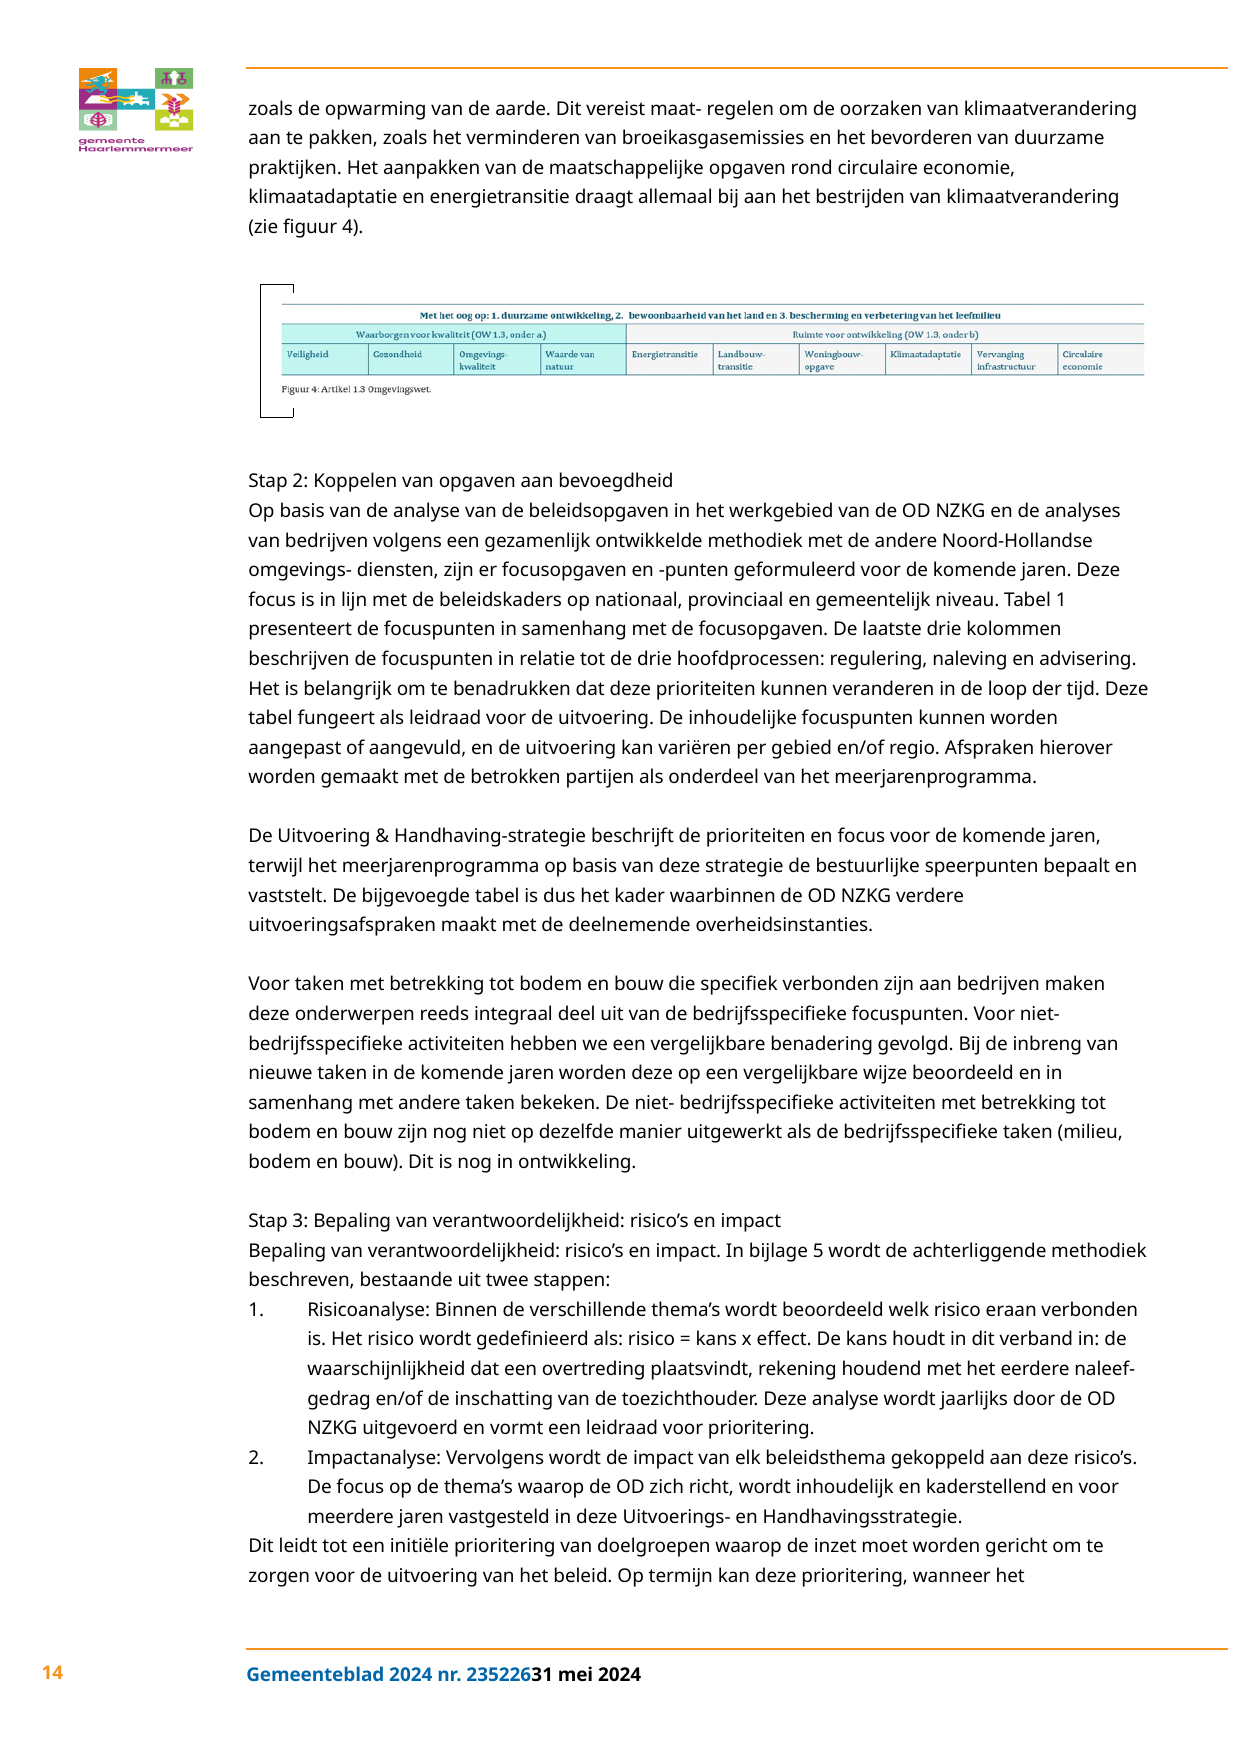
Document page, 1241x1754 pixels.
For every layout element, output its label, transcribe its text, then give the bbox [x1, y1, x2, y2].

text Voor taken met betrekking tot bodem en bouw die specifiek verbonden zijn aan bedrijven maken deze onderwerpen reeds integraal deel uit van de bedrijfsspecifieke focuspunten. Voor niet-bedrijfsspecifieke activiteiten hebben we een vergelijkbare benadering gevolgd. Bij de inbreng van nieuwe taken in de komende jaren worden deze op een vergelijkbare wijze beoordeeld en in samenhang met andere taken bekeken. De niet- bedrijfsspecifieke activiteiten met betrekking tot bodem en bouw zijn nog niet op dezelfde manier uitgewerkt als de bedrijfsspecifieke taken (milieu, bodem en bouw). Dit is nog in ontwikkeling. [248, 971, 1152, 1174]
text zoals de opwarming van de aarde. Dit vereist maat- regelen om de oorzaken van klimaatverandering aan te pakken, zoals het verminderen van broeikasgasemissies en het bevorderen van duurzame praktijken. Het aanpakken van de maatschappelijke opgaven rond circulaire economie, klimaatadaptatie en energietransitie draagt allemaal bij aan het bestrijden van klimaatverandering (zie figuur 4). [248, 95, 1152, 239]
text Op basis van de analyse van de beleidsopgaven in het werkgebied van de OD NZKG en de analyses van bedrijven volgens een gezamenlijk ontwikkelde methodiek met de andere Noord-Hollandse omgevings- diensten, zijn er focusopgaven en -punten geformuleerd voor de komende jaren. Deze focus is in lijn met de beleidskaders op nationaal, provinciaal en gemeentelijk niveau. Tabel 1 presenteert de focuspunten in samenhang met de focusopgaven. De laatste drie kolommen beschrijven de focuspunten in relatie tot de drie hoofdprocessen: regulering, naleving en advisering. Het is belangrijk om te benadrukken dat deze prioriteiten kunnen veranderen in de loop der tijd. Deze tabel fungeert als leidraad voor de uitvoering. De inhoudelijke focuspunten kunnen worden aangepast of aangevuld, en de uitvoering kan variëren per gebied en/of regio. Afspraken hierover worden gemaakt met de betrokken partijen als onderdeel van het meerjarenprogramma. [248, 497, 1152, 789]
text Bepaling van verantwoordelijkheid: risico’s en impact. In bijlage 5 wordt de achterliggende methodiek beschreven, bestaande uit twee stappen: [248, 1237, 1152, 1292]
list Impactanalyse: Vervolgens wordt de impact van elk beleidsthema gekoppeld aan deze risico’s. De focus op de thema’s waarop de OD zich richt, wordt inhoudelijk en kaderstellend en voor meerdere jaren vastgesteld in deze Uitvoerings- en Handhavingsstrategie. [248, 1444, 1152, 1529]
picture [41, 47, 231, 172]
text Stap 2: Koppelen van opgaven aan bevoegdheid [248, 468, 1152, 493]
list Risicoanalyse: Binnen de verschillende thema’s wordt beoordeeld welk risico eraan verbonden is. Het risico wordt gedefinieerd als: risico = kans x effect. De kans houdt in dit verband in: de waarschijnlijkheid dat een overtreding plaatsvindt, rekening houdend met het eerdere naleef- gedrag en/of de inschatting van de toezichthouder. Deze analyse wordt jaarlijks door de OD NZKG uitgevoerd en vormt een leidraad voor prioritering. [248, 1296, 1152, 1440]
text Dit leidt tot een initiële prioritering van doelgroepen waarop de inzet moet worden gericht om te zorgen voor de uitvoering van het beleid. Op termijn kan deze prioritering, wanneer het [248, 1533, 1152, 1588]
text De Uitvoering & Handhaving-strategie beschrijft de prioriteiten en focus voor de komende jaren, terwijl het meerjarenprogramma op basis van deze strategie de bestuurlijke speerpunten bepaalt en vaststelt. De bijgevoegde tabel is dus het kader waarbinnen de OD NZKG verdere uitvoeringsafspraken maakt met de deelnemende overheidsinstanties. [248, 823, 1152, 937]
picture [268, 293, 1173, 408]
text Stap 3: Bepaling van verantwoordelijkheid: risico’s en impact [248, 1207, 1152, 1233]
